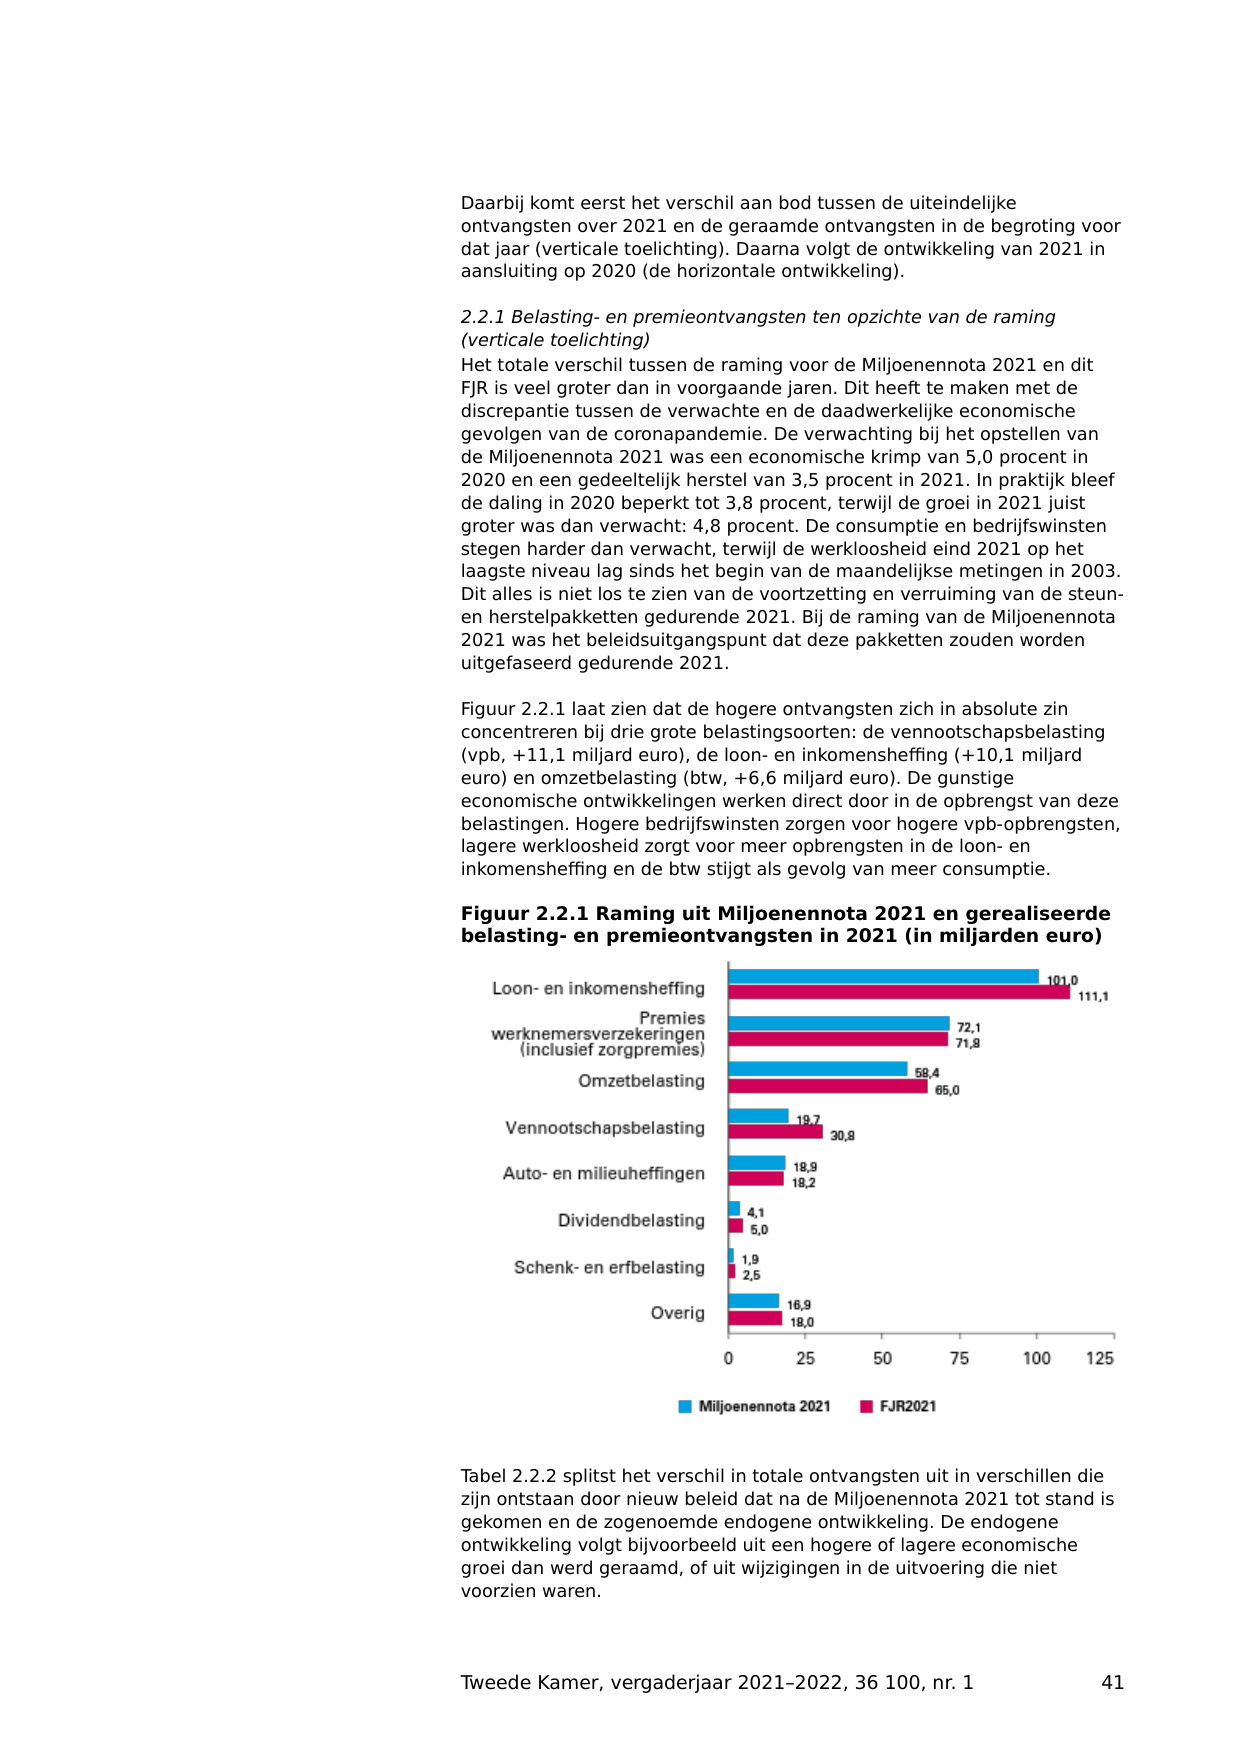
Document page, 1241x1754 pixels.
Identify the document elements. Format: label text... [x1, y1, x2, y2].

text Figuur 2.2.1 laat zien dat de hogere ontvangsten zich in absolute zin concentreren bij drie grote belastingsoorten: de vennootschapsbelasting (vpb, +11,1 miljard euro), de loon- en inkomensheffing (+10,1 miljard euro) en omzetbelasting (btw, +6,6 miljard euro). De gunstige economische ontwikkelingen werken direct door in de opbrengst van deze belastingen. Hogere bedrijfswinsten zorgen voor hogere vpb-opbrengsten, lagere werkloosheid zorgt voor meer opbrengsten in de loon- en inkomensheffing en de btw stijgt als gevolg van meer consumptie. [461, 697, 1125, 880]
text Tabel 2.2.2 splitst het verschil in totale ontvangsten uit in verschillen die zijn ontstaan door nieuw beleid dat na de Miljoenennota 2021 tot stand is gekomen en de zogenoemde endogene ontwikkeling. De endogene ontwikkeling volgt bijvoorbeeld uit een hogere of lagere economische groei dan werd geraamd, of uit wijzigingen in de uitvoering die niet voorzien waren. [461, 1464, 1125, 1602]
title Figuur 2.2.1 Raming uit Miljoenennota 2021 en gerealiseerde belasting- en premieontvangsten in 2021 (in miljarden euro) [461, 903, 1125, 947]
text Daarbij komt eerst het verschil aan bod tussen de uiteindelijke ontvangsten over 2021 en de geraamde ontvangsten in de begroting voor dat jaar (verticale toelichting). Daarna volgt de ontwikkeling van 2021 in aansluiting op 2020 (de horizontale ontwikkeling). [461, 191, 1125, 282]
text 2.2.1 Belasting- en premieontvangsten ten opzichte van de raming (verticale toelichting) [461, 305, 1125, 351]
text Het totale verschil tussen de raming voor de Miljoenennota 2021 en dit FJR is veel groter dan in voorgaande jaren. Dit heeft te maken met de discrepantie tussen de verwachte en de daadwerkelijke economische gevolgen van de coronapandemie. De verwachting bij het opstellen van de Miljoenennota 2021 was een economische krimp van 5,0 procent in 2020 en een gedeeltelijk herstel van 3,5 procent in 2021. In praktijk bleef de daling in 2020 beperkt tot 3,8 procent, terwijl de groei in 2021 juist groter was dan verwacht: 4,8 procent. De consumptie en bedrijfswinsten stegen harder dan verwacht, terwijl de werkloosheid eind 2021 op het laagste niveau lag sinds het begin van de maandelijkse metingen in 2003. Dit alles is niet los te zien van de voortzetting en verruiming van de steun- en herstelpakketten gedurende 2021. Bij de raming van de Miljoenennota 2021 was het beleidsuitgangspunt dat deze pakketten zouden worden uitgefaseerd gedurende 2021. [461, 353, 1125, 674]
